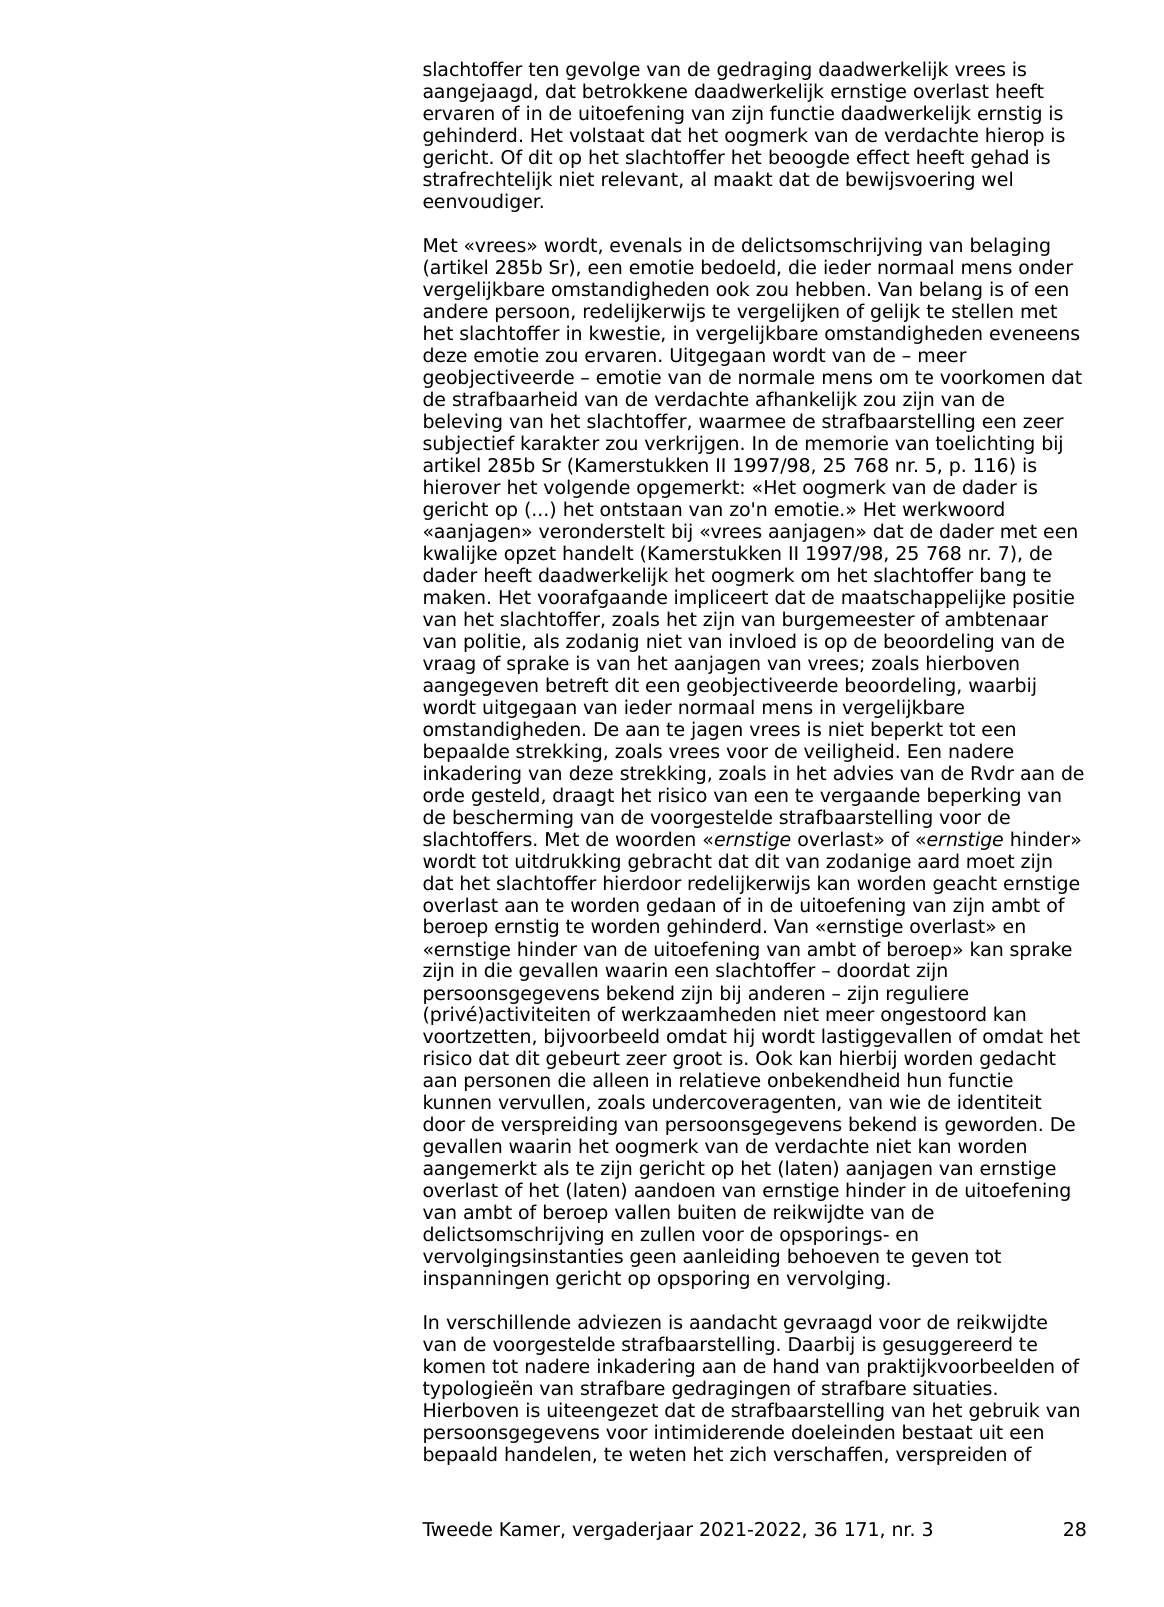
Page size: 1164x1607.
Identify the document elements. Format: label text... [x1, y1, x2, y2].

text slachtoffer ten gevolge van de gedraging daadwerkelijk vrees is aangejaagd, dat betrokkene daadwerkelijk ernstige overlast heeft ervaren of in de uitoefening van zijn functie daadwerkelijk ernstig is gehinderd. Het volstaat dat het oogmerk van de verdachte hierop is gericht. Of dit op het slachtoffer het beoogde effect heeft gehad is strafrechtelijk niet relevant, al maakt dat de bewijsvoering wel eenvoudiger. [422, 59, 1087, 213]
text Met «vrees» wordt, evenals in de delictsomschrijving van belaging (artikel 285b Sr), een emotie bedoeld, die ieder normaal mens onder vergelijkbare omstandigheden ook zou hebben. Van belang is of een andere persoon, redelijkerwijs te vergelijken of gelijk te stellen met het slachtoffer in kwestie, in vergelijkbare omstandigheden eveneens deze emotie zou ervaren. Uitgegaan wordt van de – meer geobjectiveerde – emotie van de normale mens om te voorkomen dat de strafbaarheid van de verdachte afhankelijk zou zijn van de beleving van het slachtoffer, waarmee de strafbaarstelling een zeer subjectief karakter zou verkrijgen. In de memorie van toelichting bij artikel 285b Sr (Kamerstukken II 1997/98, 25 768 nr. 5, p. 116) is hierover het volgende opgemerkt: «Het oogmerk van de dader is gericht op (...) het ontstaan van zo'n emotie.» Het werkwoord «aanjagen» veronderstelt bij «vrees aanjagen» dat de dader met een kwalijke opzet handelt (Kamerstukken II 1997/98, 25 768 nr. 7), de dader heeft daadwerkelijk het oogmerk om het slachtoffer bang te maken. Het voorafgaande impliceert dat de maatschappelijke positie van het slachtoffer, zoals het zijn van burgemeester of ambtenaar van politie, als zodanig niet van invloed is op de beoordeling van de vraag of sprake is van het aanjagen van vrees; zoals hierboven aangegeven betreft dit een geobjectiveerde beoordeling, waarbij wordt uitgegaan van ieder normaal mens in vergelijkbare omstandigheden. De aan te jagen vrees is niet beperkt tot een bepaalde strekking, zoals vrees voor de veiligheid. Een nadere inkadering van deze strekking, zoals in het advies van de Rvdr aan de orde gesteld, draagt het risico van een te vergaande beperking van de bescherming van de voorgestelde strafbaarstelling voor de slachtoffers. Met de woorden «ernstige overlast» of «ernstige hinder» wordt tot uitdrukking gebracht dat dit van zodanige aard moet zijn dat het slachtoffer hierdoor redelijkerwijs kan worden geacht ernstige overlast aan te worden gedaan of in de uitoefening van zijn ambt of beroep ernstig te worden gehinderd. Van «ernstige overlast» en «ernstige hinder van de uitoefening van ambt of beroep» kan sprake zijn in die gevallen waarin een slachtoffer – doordat zijn persoonsgegevens bekend zijn bij anderen – zijn reguliere (privé)activiteiten of werkzaamheden niet meer ongestoord kan voortzetten, bijvoorbeeld omdat hij wordt lastiggevallen of omdat het risico dat dit gebeurt zeer groot is. Ook kan hierbij worden gedacht aan personen die alleen in relatieve onbekendheid hun functie kunnen vervullen, zoals undercoveragenten, van wie de identiteit door de verspreiding van persoonsgegevens bekend is geworden. De gevallen waarin het oogmerk van de verdachte niet kan worden aangemerkt als te zijn gericht op het (laten) aanjagen van ernstige overlast of het (laten) aandoen van ernstige hinder in de uitoefening van ambt of beroep vallen buiten de reikwijdte van de delictsomschrijving en zullen voor de opsporings- en vervolgingsinstanties geen aanleiding behoeven te geven tot inspanningen gericht op opsporing en vervolging. [422, 235, 1087, 1290]
text In verschillende adviezen is aandacht gevraagd voor de reikwijdte van de voorgestelde strafbaarstelling. Daarbij is gesuggereerd te komen tot nadere inkadering aan de hand van praktijkvoorbeelden of typologieën van strafbare gedragingen of strafbare situaties. Hierboven is uiteengezet dat de strafbaarstelling van het gebruik van persoonsgegevens voor intimiderende doeleinden bestaat uit een bepaald handelen, te weten het zich verschaffen, verspreiden of [422, 1312, 1087, 1466]
